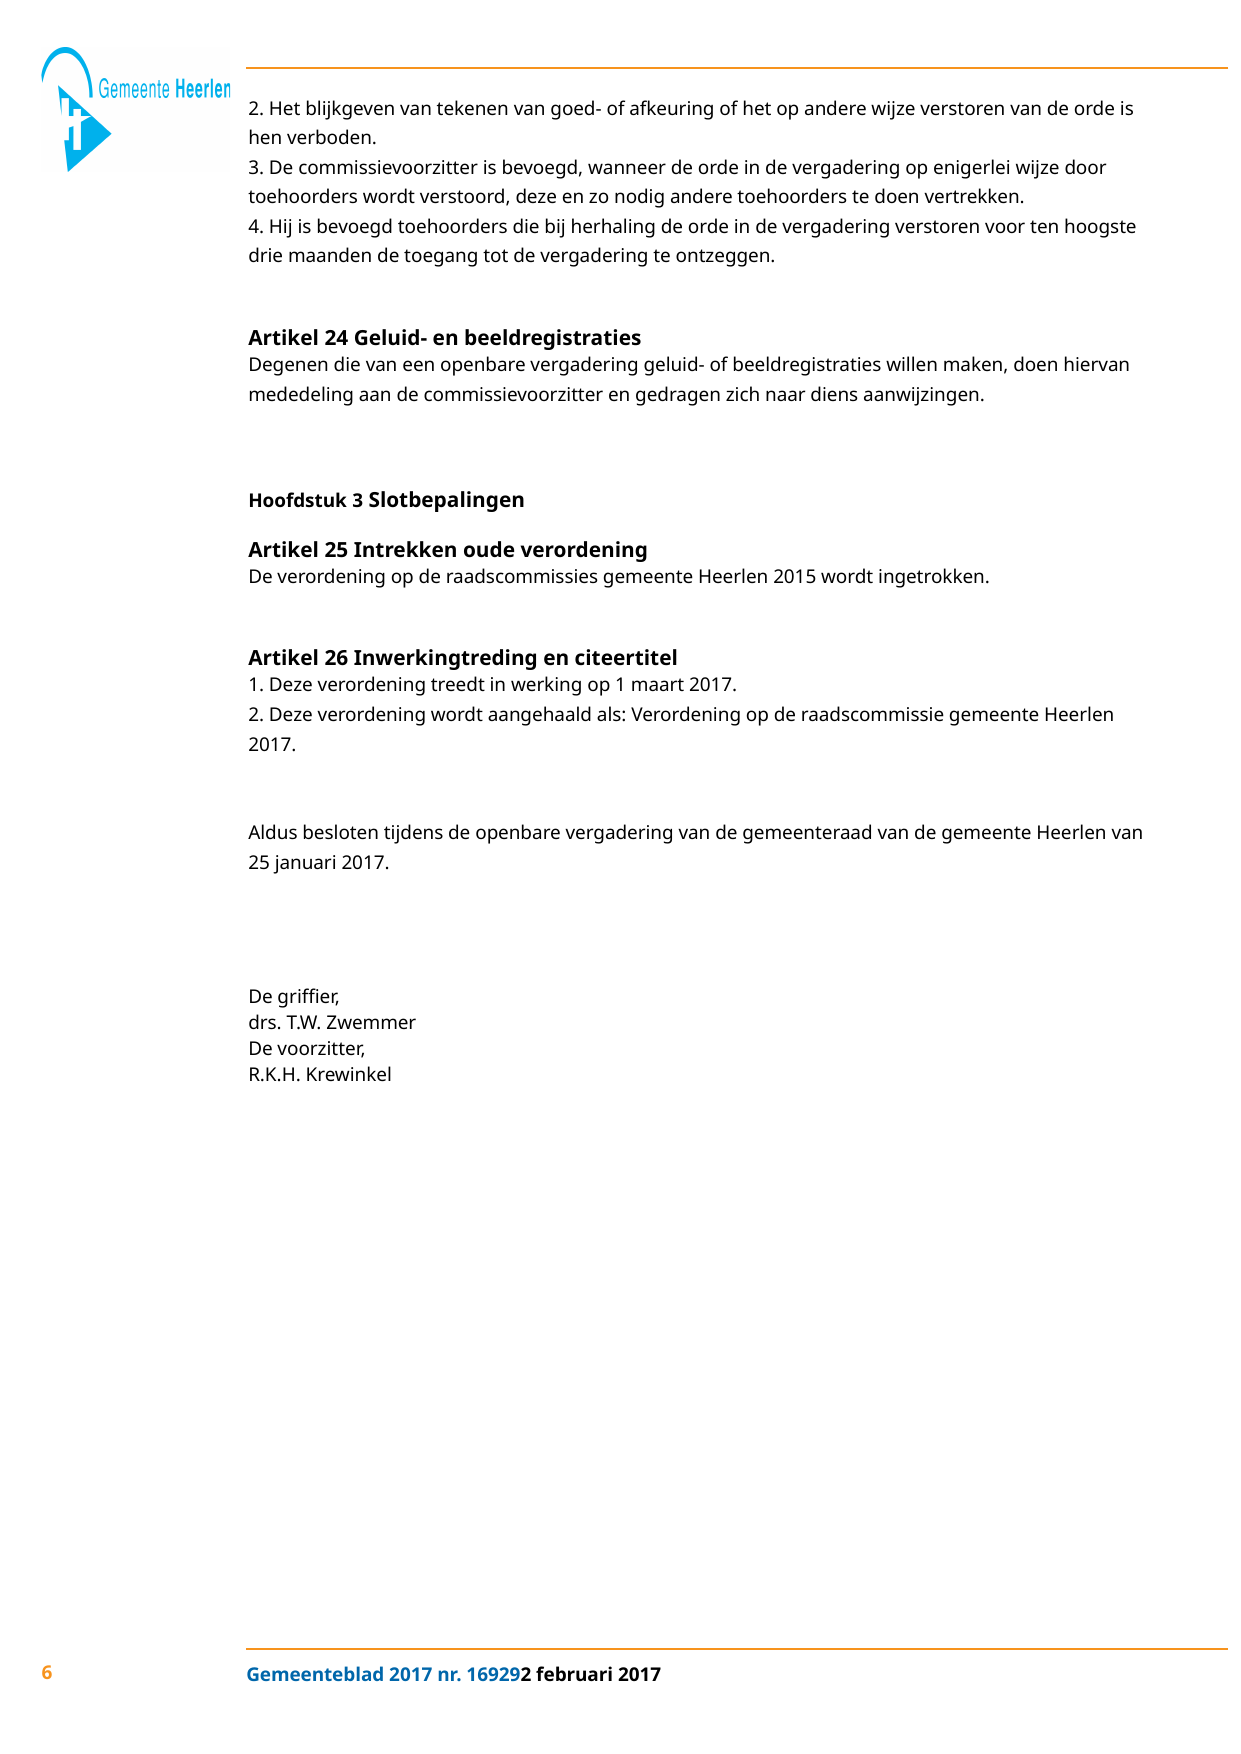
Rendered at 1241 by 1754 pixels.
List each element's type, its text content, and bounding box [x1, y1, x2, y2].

text drs. T.W. Zwemmer [248, 1009, 1152, 1035]
text Hoofdstuk 3 Slotbepalingen [248, 486, 1152, 514]
text R.K.H. Krewinkel [248, 1061, 1152, 1086]
text Aldus besloten tijdens de openbare vergadering van de gemeenteraad van de gemeente Heerlen van 25 januari 2017. [248, 819, 1152, 875]
text Degenen die van een openbare vergadering geluid- of beeldregistraties willen maken, doen hiervan mededeling aan de commissievoorzitter en gedragen zich naar diens aanwijzingen. [248, 351, 1152, 406]
picture [41, 47, 231, 172]
text 4. Hij is bevoegd toehoorders die bij herhaling de orde in de vergadering verstoren voor ten hoogste drie maanden de toegang tot de vergadering te ontzeggen. [248, 213, 1152, 268]
text 2. Deze verordening wordt aangehaald als: Verordening op de raadscommissie gemeente Heerlen 2017. [248, 701, 1152, 757]
text De griffier, [248, 983, 1152, 1009]
text Artikel 25 Intrekken oude verordening [248, 535, 1152, 563]
text 3. De commissievoorzitter is bevoegd, wanneer de orde in de vergadering op enigerlei wijze door toehoorders wordt verstoord, deze en zo nodig andere toehoorders te doen vertrekken. [248, 154, 1152, 209]
text De voorzitter, [248, 1035, 1152, 1061]
text De verordening op de raadscommissies gemeente Heerlen 2015 wordt ingetrokken. [248, 563, 1152, 589]
text 2. Het blijkgeven van tekenen van goed- of afkeuring of het op andere wijze verstoren van de orde is hen verboden. [248, 95, 1152, 150]
text Artikel 26 Inwerkingtreding en citeertitel [248, 643, 1152, 672]
text Artikel 24 Geluid- en beeldregistraties [248, 323, 1152, 351]
text 1. Deze verordening treedt in werking op 1 maart 2017. [248, 672, 1152, 697]
picture [41, 47, 58, 70]
